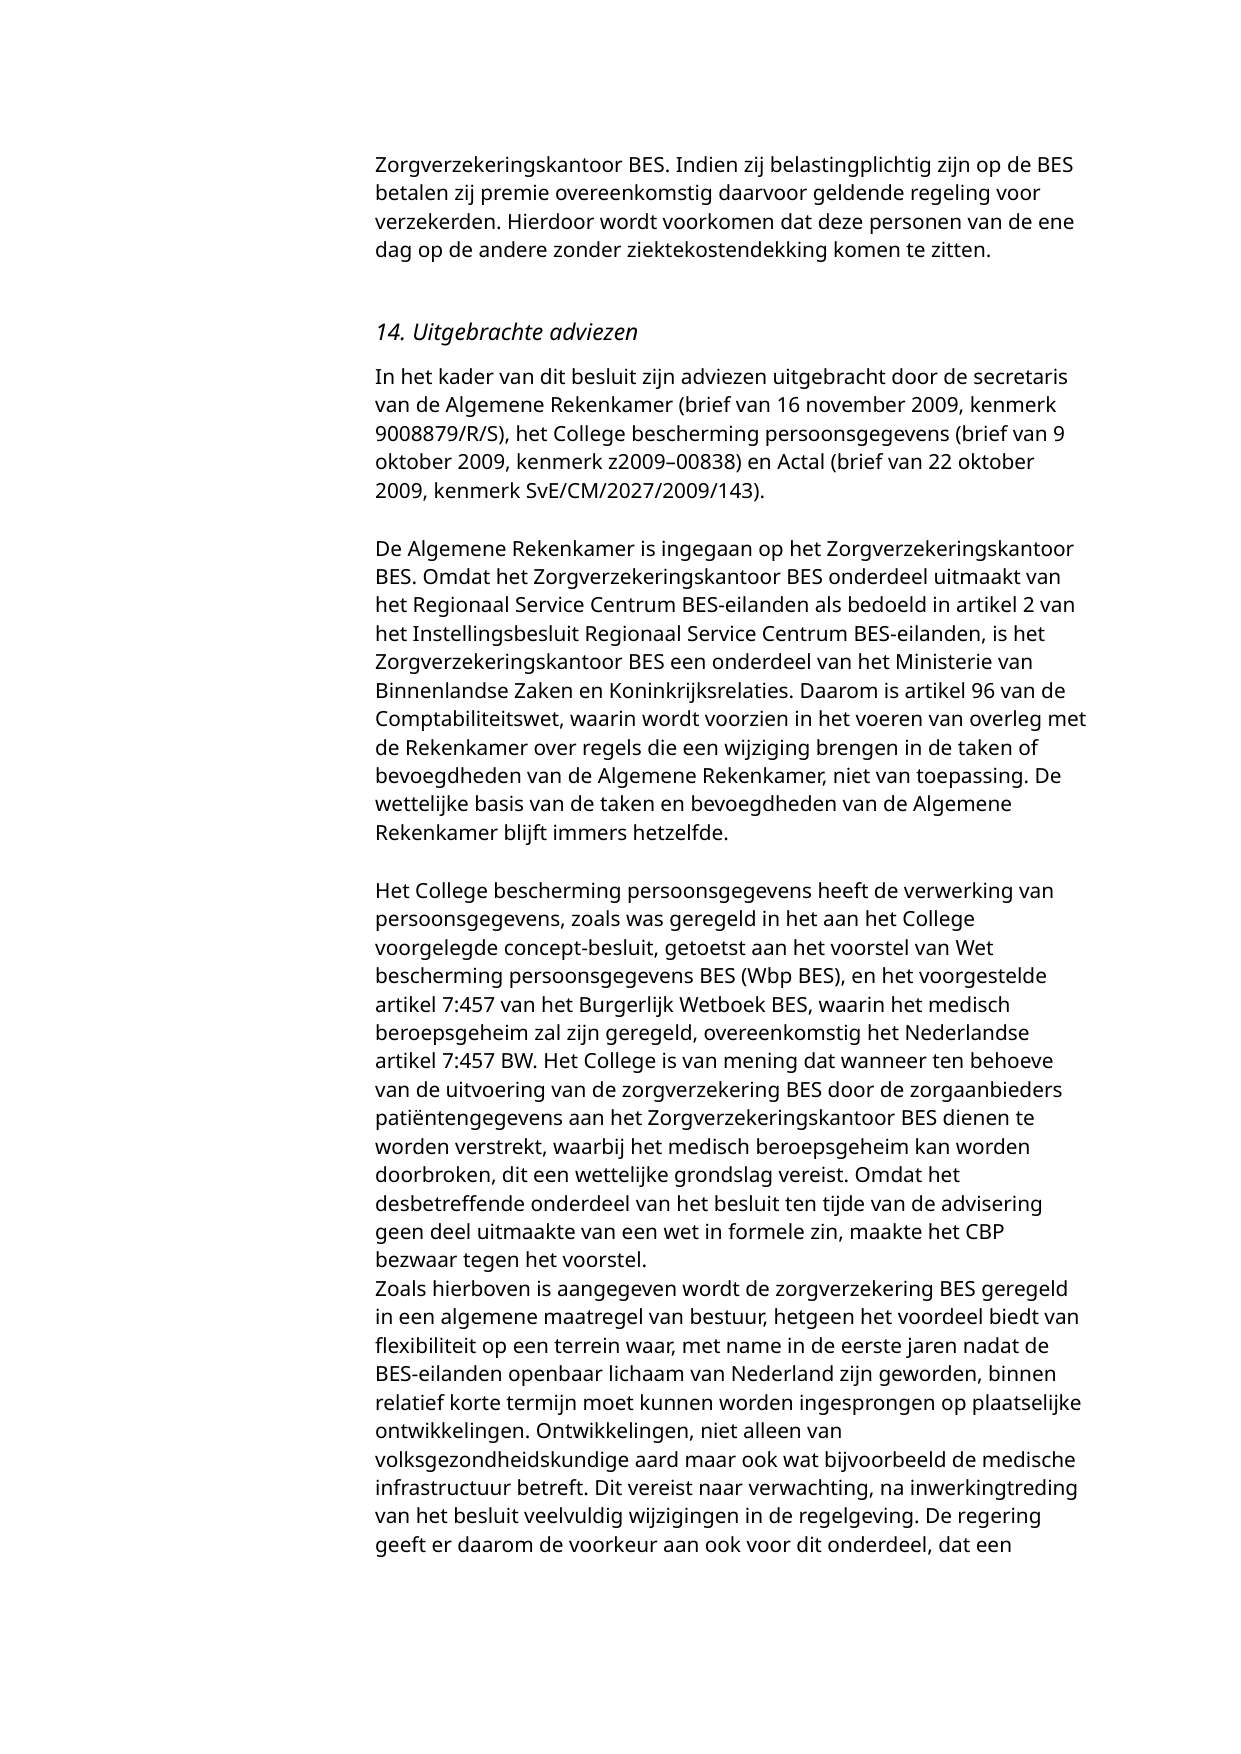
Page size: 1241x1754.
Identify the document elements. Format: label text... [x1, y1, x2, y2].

text De Algemene Rekenkamer is ingegaan op het Zorgverzekeringskantoor BES. Omdat het Zorgverzekeringskantoor BES onderdeel uitmaakt van het Regionaal Service Centrum BES-eilanden als bedoeld in artikel 2 van het Instellingsbesluit Regionaal Service Centrum BES-eilanden, is het Zorgverzekeringskantoor BES een onderdeel van het Ministerie van Binnenlandse Zaken en Koninkrijksrelaties. Daarom is artikel 96 van de Comptabiliteitswet, waarin wordt voorzien in het voeren van overleg met de Rekenkamer over regels die een wijziging brengen in de taken of bevoegdheden van de Algemene Rekenkamer, niet van toepassing. De wettelijke basis van de taken en bevoegdheden van de Algemene Rekenkamer blijft immers hetzelfde. [375, 534, 1090, 846]
text Het College bescherming persoonsgegevens heeft de verwerking van persoonsgegevens, zoals was geregeld in het aan het College voorgelegde concept-besluit, getoetst aan het voorstel van Wet bescherming persoonsgegevens BES (Wbp BES), en het voorgestelde artikel 7:457 van het Burgerlijk Wetboek BES, waarin het medisch beroepsgeheim zal zijn geregeld, overeenkomstig het Nederlandse artikel 7:457 BW. Het College is van mening dat wanneer ten behoeve van de uitvoering van de zorgverzekering BES door de zorgaanbieders patiëntengegevens aan het Zorgverzekeringskantoor BES dienen te worden verstrekt, waarbij het medisch beroepsgeheim kan worden doorbroken, dit een wettelijke grondslag vereist. Omdat het desbetreffende onderdeel van het besluit ten tijde van de advisering geen deel uitmaakte van een wet in formele zin, maakte het CBP bezwaar tegen het voorstel. [375, 876, 1090, 1274]
text Zorgverzekeringskantoor BES. Indien zij belastingplichtig zijn op de BES betalen zij premie overeenkomstig daarvoor geldende regeling voor verzekerden. Hierdoor wordt voorkomen dat deze personen van de ene dag op de andere zonder ziektekostendekking komen te zitten. [375, 150, 1090, 264]
text Zoals hierboven is aangegeven wordt de zorgverzekering BES geregeld in een algemene maatregel van bestuur, hetgeen het voordeel biedt van flexibiliteit op een terrein waar, met name in de eerste jaren nadat de BES-eilanden openbaar lichaam van Nederland zijn geworden, binnen relatief korte termijn moet kunnen worden ingesprongen op plaatselijke ontwikkelingen. Ontwikkelingen, niet alleen van volksgezondheidskundige aard maar ook wat bijvoorbeeld de medische infrastructuur betreft. Dit vereist naar verwachting, na inwerkingtreding van het besluit veelvuldig wijzigingen in de regelgeving. De regering geeft er daarom de voorkeur aan ook voor dit onderdeel, dat een [375, 1274, 1090, 1558]
text In het kader van dit besluit zijn adviezen uitgebracht door de secretaris van de Algemene Rekenkamer (brief van 16 november 2009, kenmerk 9008879/R/S), het College bescherming persoonsgegevens (brief van 9 oktober 2009, kenmerk z2009–00838) en Actal (brief van 22 oktober 2009, kenmerk SvE/CM/2027/2009/143). [375, 362, 1090, 504]
subtitle 14. Uitgebrachte adviezen [375, 316, 1090, 347]
